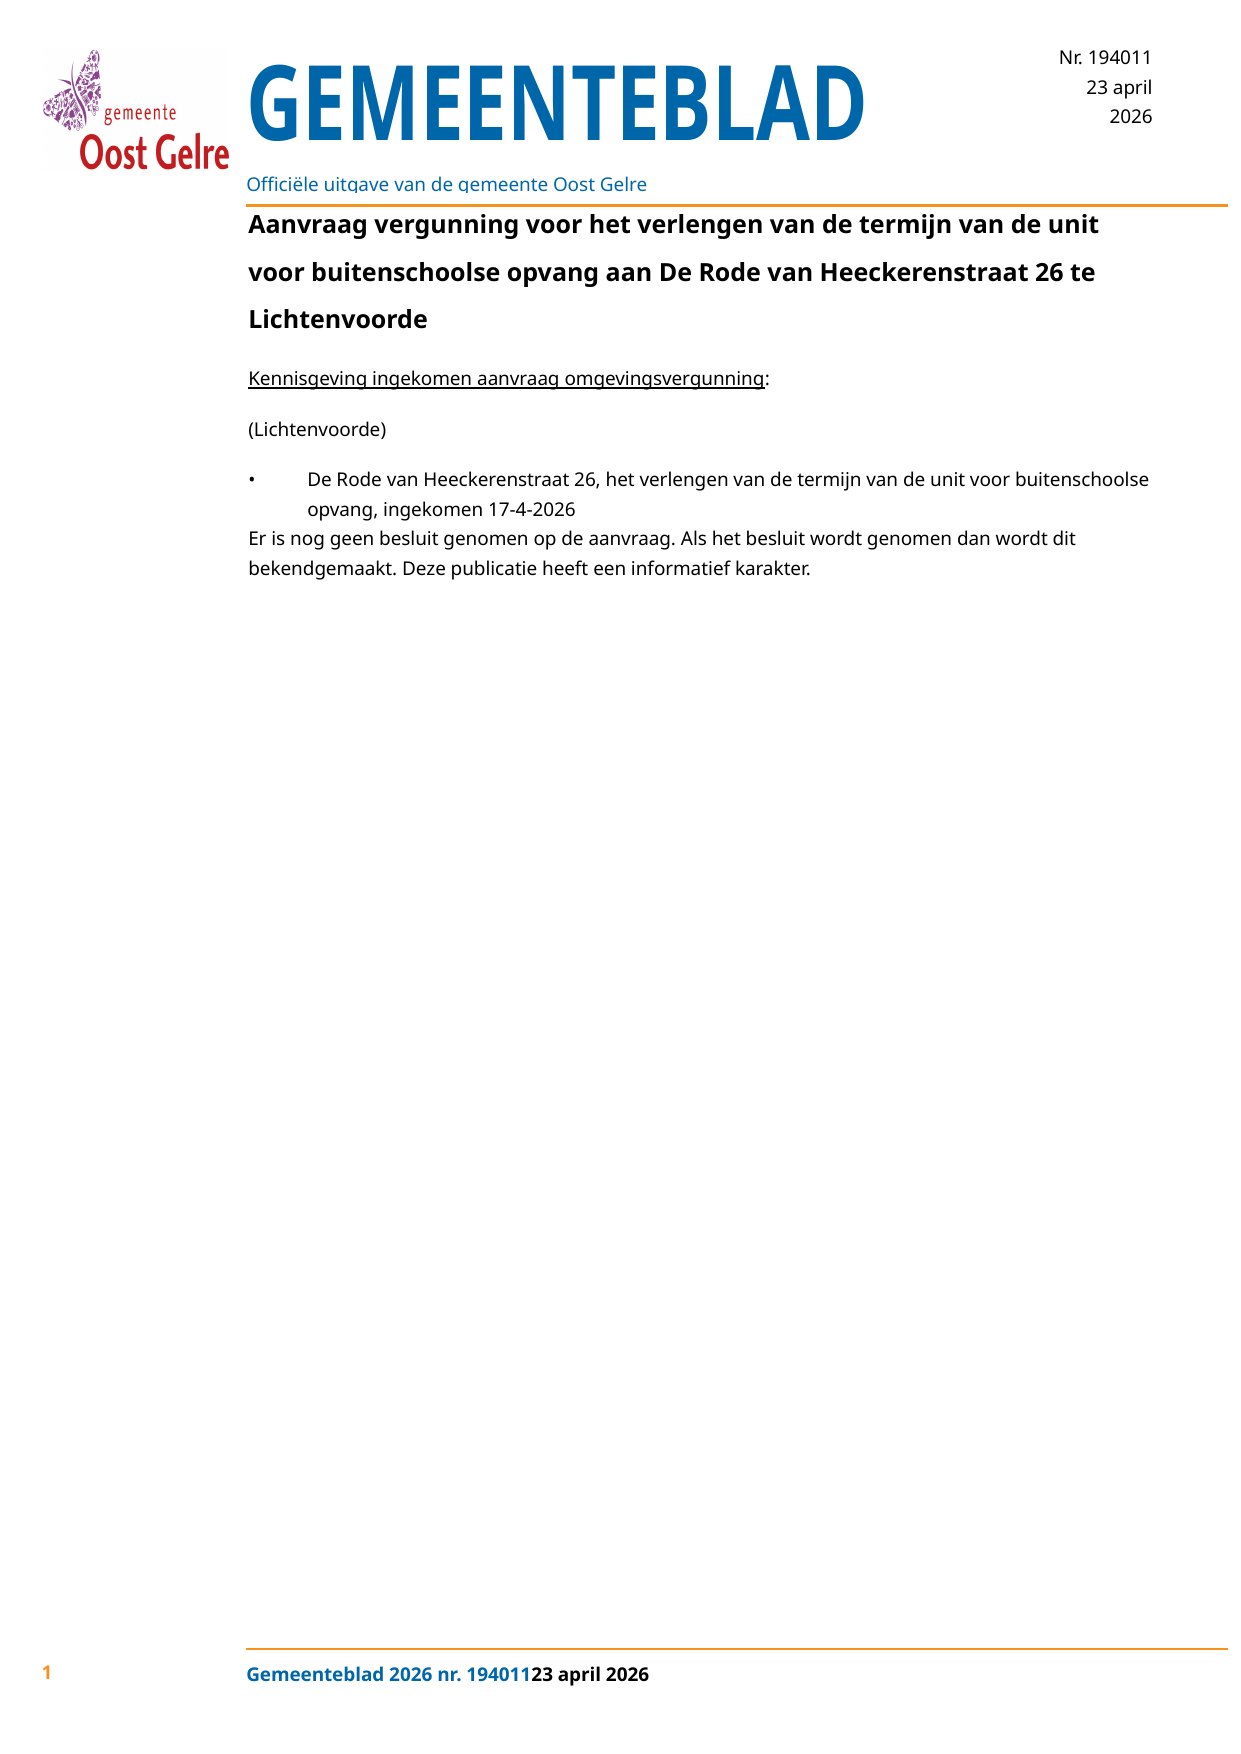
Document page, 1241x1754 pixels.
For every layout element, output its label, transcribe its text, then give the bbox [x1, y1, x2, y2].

text Kennisgeving ingekomen aanvraag omgevingsvergunning: [248, 366, 1152, 391]
list De Rode van Heeckerenstraat 26, het verlengen van de termijn van de unit voor buitenschoolse opvang, ingekomen 17-4-2026 [248, 466, 1152, 522]
picture [41, 47, 231, 172]
text (Lichtenvoorde) [248, 416, 1152, 442]
text Aanvraag vergunning voor het verlengen van de termijn van de unit voor buitenschoolse opvang aan De Rode van Heeckerenstraat 26 te Lichtenvoorde [248, 207, 1152, 336]
text Er is nog geen besluit genomen op de aanvraag. Als het besluit wordt genomen dan wordt dit bekendgemaakt. Deze publicatie heeft een informatief karakter. [248, 526, 1152, 581]
